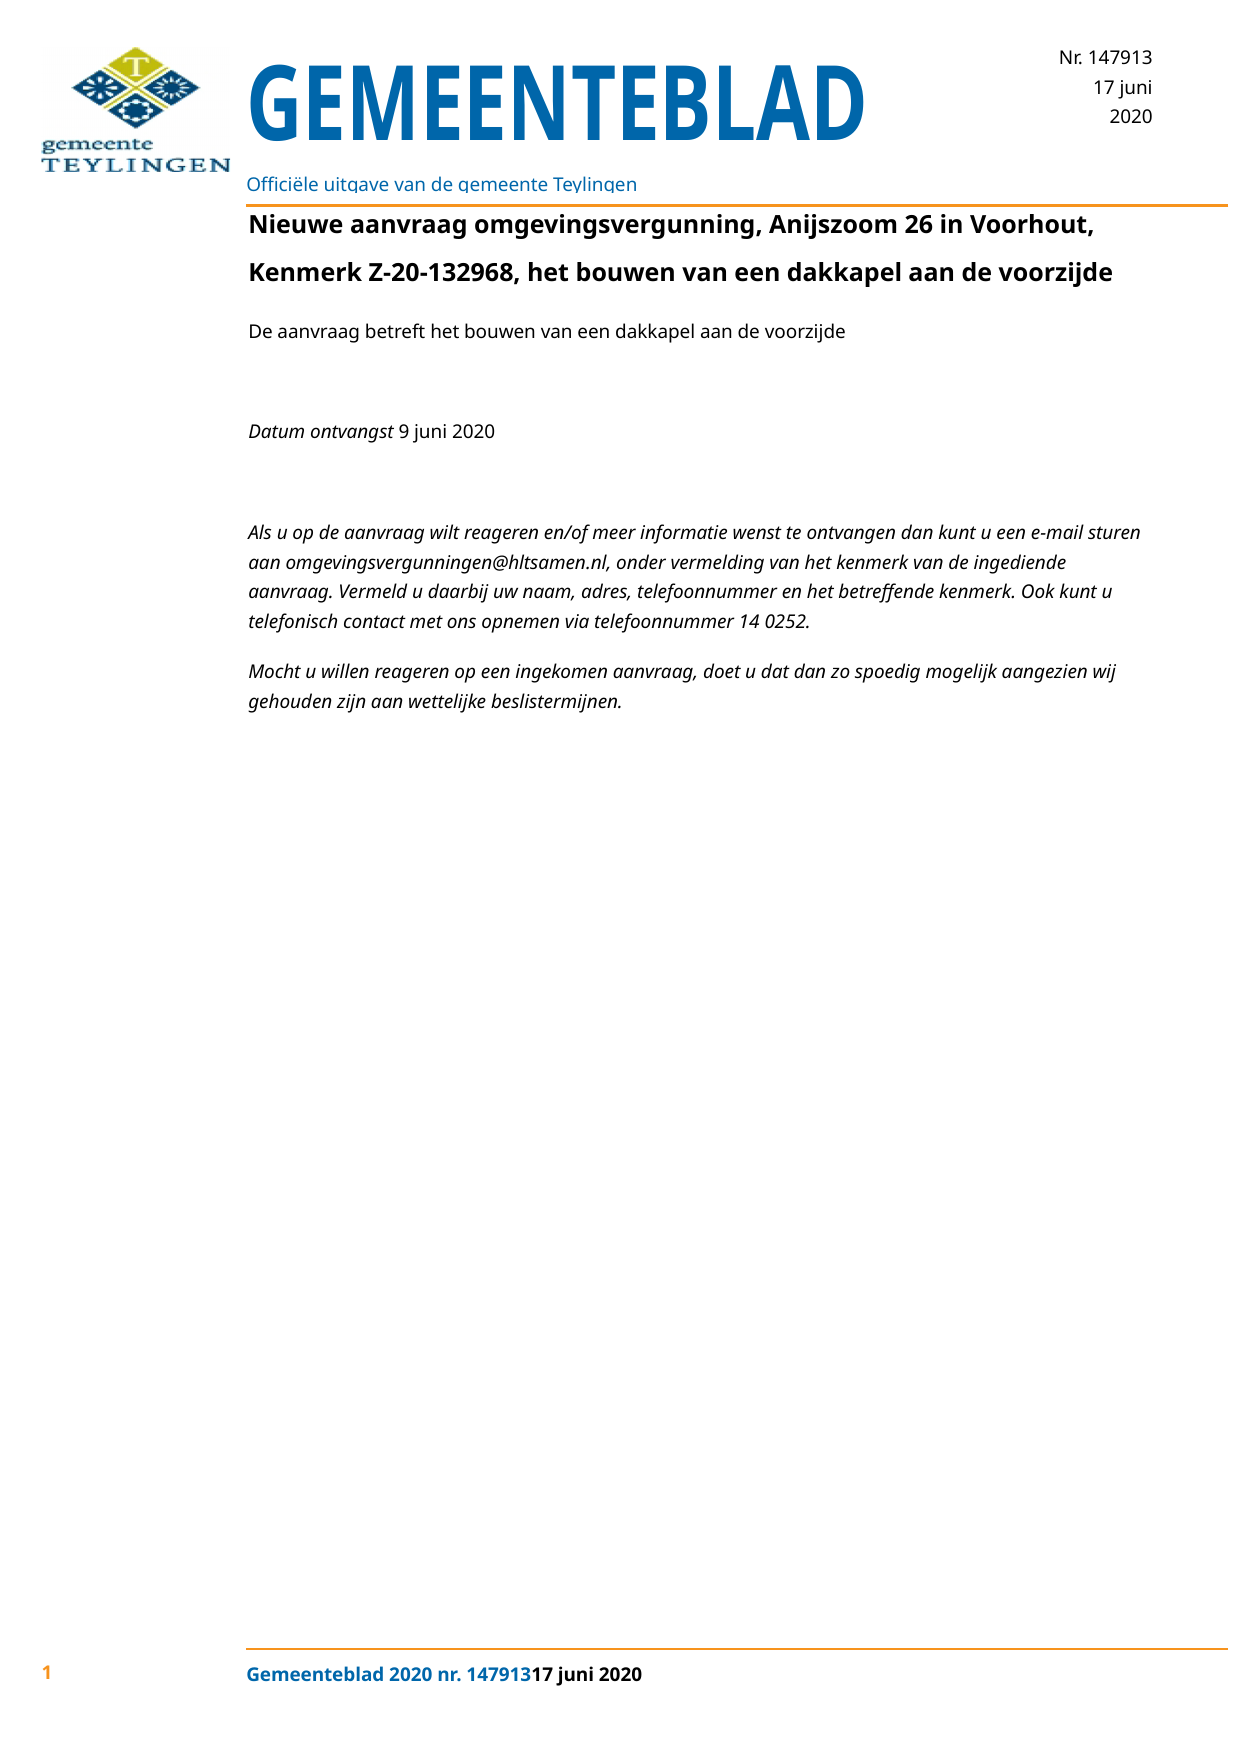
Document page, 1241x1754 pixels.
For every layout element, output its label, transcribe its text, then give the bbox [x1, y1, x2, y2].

picture [41, 47, 231, 172]
text De aanvraag betreft het bouwen van een dakkapel aan de voorzijde [248, 318, 1152, 344]
text Mocht u willen reageren op een ingekomen aanvraag, doet u dat dan zo spoedig mogelijk aangezien wij gehouden zijn aan wettelijke beslistermijnen. [248, 659, 1152, 714]
text Als u op de aanvraag wilt reageren en/of meer informatie wenst te ontvangen dan kunt u een e-mail sturen aan omgevingsvergunningen@hltsamen.nl, onder vermelding van het kenmerk van de ingediende aanvraag. Vermeld u daarbij uw naam, adres, telefoonnummer en het betreffende kenmerk. Ook kunt u telefonisch contact met ons opnemen via telefoonnummer 14 0252. [248, 519, 1152, 634]
text Nieuwe aanvraag omgevingsvergunning, Anijszoom 26 in Voorhout, Kenmerk Z-20-132968, het bouwen van een dakkapel aan de voorzijde [248, 207, 1152, 288]
text Datum ontvangst 9 juni 2020 [248, 419, 1152, 444]
